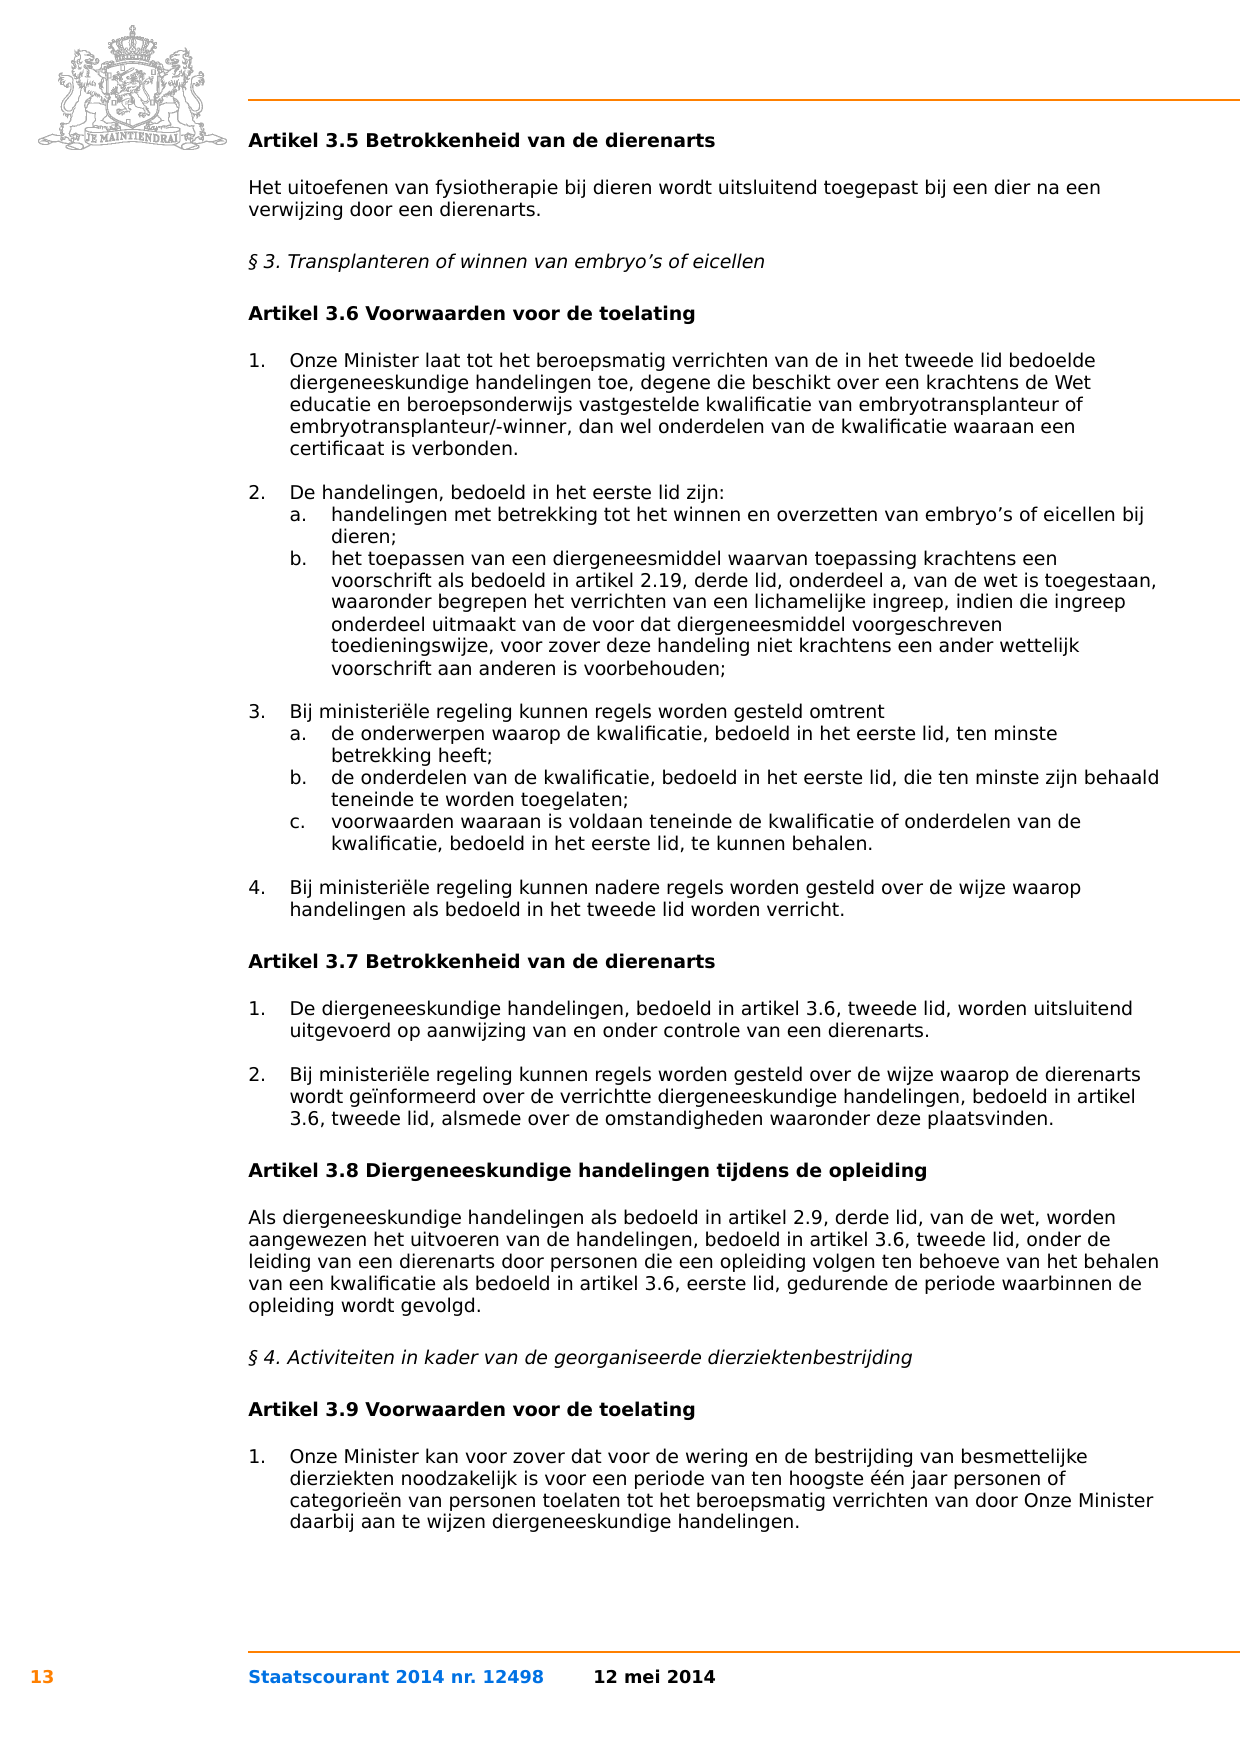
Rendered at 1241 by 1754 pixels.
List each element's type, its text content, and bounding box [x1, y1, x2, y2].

text 3. Bij ministeriële regeling kunnen regels worden gesteld omtrent [248, 701, 1163, 723]
subtitle § 4. Activiteiten in kader van de georganiseerde dierziektenbestrijding [248, 1347, 1163, 1368]
text a. handelingen met betrekking tot het winnen en overzetten van embryo’s of eicellen bij dieren; [289, 503, 1163, 547]
subtitle § 3. Transplanteren of winnen van embryo’s of eicellen [248, 251, 1163, 273]
text b. het toepassen van een diergeneesmiddel waarvan toepassing krachtens een voorschrift als bedoeld in artikel 2.19, derde lid, onderdeel a, van de wet is toegestaan, waaronder begrepen het verrichten van een lichamelijke ingreep, indien die ingreep onderdeel uitmaakt van de voor dat diergeneesmiddel voorgeschreven toedieningswijze, voor zover deze handeling niet krachtens een ander wettelijk voorschrift aan anderen is voorbehouden; [289, 547, 1163, 679]
picture [38, 25, 227, 150]
subtitle Artikel 3.6 Voorwaarden voor de toelating [248, 303, 1163, 325]
text 4. Bij ministeriële regeling kunnen nadere regels worden gesteld over de wijze waarop handelingen als bedoeld in het tweede lid worden verricht. [248, 877, 1163, 921]
text 1. Onze Minister kan voor zover dat voor de wering en de bestrijding van besmettelijke dierziekten noodzakelijk is voor een periode van ten hoogste één jaar personen of categorieën van personen toelaten tot het beroepsmatig verrichten van door Onze Minister daarbij aan te wijzen diergeneeskundige handelingen. [248, 1446, 1163, 1533]
subtitle Artikel 3.8 Diergeneeskundige handelingen tijdens de opleiding [248, 1160, 1163, 1182]
subtitle Artikel 3.5 Betrokkenheid van de dierenarts [248, 130, 1163, 152]
text 2. Bij ministeriële regeling kunnen regels worden gesteld over de wijze waarop de dierenarts wordt geïnformeerd over de verrichtte diergeneeskundige handelingen, bedoeld in artikel 3.6, tweede lid, alsmede over de omstandigheden waaronder deze plaatsvinden. [248, 1064, 1163, 1130]
subtitle Artikel 3.7 Betrokkenheid van de dierenarts [248, 951, 1163, 973]
text c. voorwaarden waaraan is voldaan teneinde de kwalificatie of onderdelen van de kwalificatie, bedoeld in het eerste lid, te kunnen behalen. [289, 811, 1163, 855]
text 2. De handelingen, bedoeld in het eerste lid zijn: [248, 482, 1163, 503]
text Het uitoefenen van fysiotherapie bij dieren wordt uitsluitend toegepast bij een dier na een verwijzing door een dierenarts. [248, 177, 1163, 221]
text 1. Onze Minister laat tot het beroepsmatig verrichten van de in het tweede lid bedoelde diergeneeskundige handelingen toe, degene die beschikt over een krachtens de Wet educatie en beroepsonderwijs vastgestelde kwalificatie van embryotransplanteur of embryotransplanteur/-winner, dan wel onderdelen van de kwalificatie waaraan een certificaat is verbonden. [248, 350, 1163, 460]
subtitle Artikel 3.9 Voorwaarden voor de toelating [248, 1398, 1163, 1421]
text b. de onderdelen van de kwalificatie, bedoeld in het eerste lid, die ten minste zijn behaald teneinde te worden toegelaten; [289, 767, 1163, 811]
text 1. De diergeneeskundige handelingen, bedoeld in artikel 3.6, tweede lid, worden uitsluitend uitgevoerd op aanwijzing van en onder controle van een dierenarts. [248, 998, 1163, 1042]
text Als diergeneeskundige handelingen als bedoeld in artikel 2.9, derde lid, van de wet, worden aangewezen het uitvoeren van de handelingen, bedoeld in artikel 3.6, tweede lid, onder de leiding van een dierenarts door personen die een opleiding volgen ten behoeve van het behalen van een kwalificatie als bedoeld in artikel 3.6, eerste lid, gedurende de periode waarbinnen de opleiding wordt gevolgd. [248, 1207, 1163, 1317]
text a. de onderwerpen waarop de kwalificatie, bedoeld in het eerste lid, ten minste betrekking heeft; [289, 723, 1163, 767]
